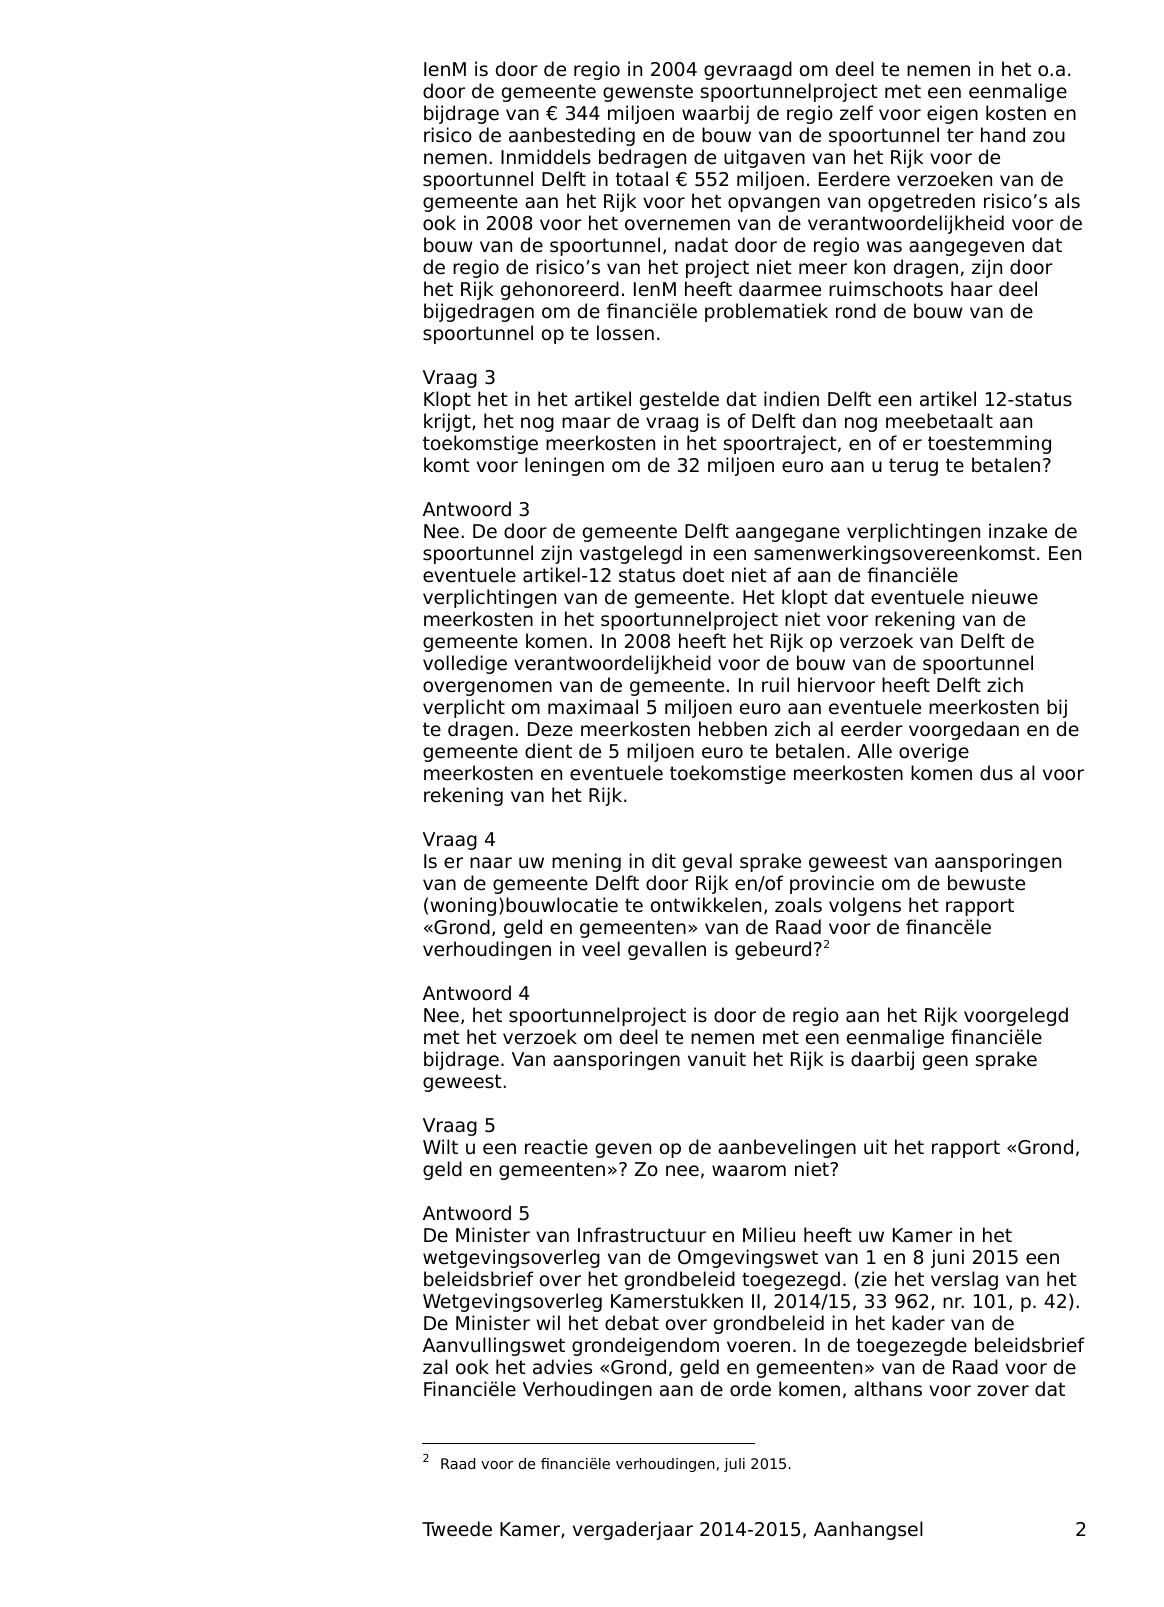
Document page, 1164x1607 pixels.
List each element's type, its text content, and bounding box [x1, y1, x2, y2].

text De Minister van Infrastructuur en Milieu heeft uw Kamer in het wetgevingsoverleg van de Omgevingswet van 1 en 8 juni 2015 een beleidsbrief over het grondbeleid toegezegd. (zie het verslag van het Wetgevingsoverleg Kamerstukken II, 2014/15, 33 962, nr. 101, p. 42). De Minister wil het debat over grondbeleid in het kader van de Aanvullingswet grondeigendom voeren. In de toegezegde beleidsbrief zal ook het advies «Grond, geld en gemeenten» van de Raad voor de Financiële Verhoudingen aan de orde komen, althans voor zover dat [422, 1225, 1087, 1401]
text Antwoord 3 [422, 499, 1087, 521]
text Antwoord 4 [422, 983, 1087, 1005]
text Raad voor de financiële verhoudingen, juli 2015. [422, 1452, 1087, 1474]
text Vraag 3 [422, 367, 1087, 389]
text IenM is door de regio in 2004 gevraagd om deel te nemen in het o.a. door de gemeente gewenste spoortunnelproject met een eenmalige bijdrage van € 344 miljoen waarbij de regio zelf voor eigen kosten en risico de aanbesteding en de bouw van de spoortunnel ter hand zou nemen. Inmiddels bedragen de uitgaven van het Rijk voor de spoortunnel Delft in totaal € 552 miljoen. Eerdere verzoeken van de gemeente aan het Rijk voor het opvangen van opgetreden risico’s als ook in 2008 voor het overnemen van de verantwoordelijkheid voor de bouw van de spoortunnel, nadat door de regio was aangegeven dat de regio de risico’s van het project niet meer kon dragen, zijn door het Rijk gehonoreerd. IenM heeft daarmee ruimschoots haar deel bijgedragen om de financiële problematiek rond de bouw van de spoortunnel op te lossen. [422, 59, 1087, 345]
text Wilt u een reactie geven op de aanbevelingen uit het rapport «Grond, geld en gemeenten»? Zo nee, waarom niet? [422, 1137, 1087, 1181]
text Nee. De door de gemeente Delft aangegane verplichtingen inzake de spoortunnel zijn vastgelegd in een samenwerkingsovereenkomst. Een eventuele artikel-12 status doet niet af aan de financiële verplichtingen van de gemeente. Het klopt dat eventuele nieuwe meerkosten in het spoortunnelproject niet voor rekening van de gemeente komen. In 2008 heeft het Rijk op verzoek van Delft de volledige verantwoordelijkheid voor de bouw van de spoortunnel overgenomen van de gemeente. In ruil hiervoor heeft Delft zich verplicht om maximaal 5 miljoen euro aan eventuele meerkosten bij te dragen. Deze meerkosten hebben zich al eerder voorgedaan en de gemeente dient de 5 miljoen euro te betalen. Alle overige meerkosten en eventuele toekomstige meerkosten komen dus al voor rekening van het Rijk. [422, 521, 1087, 807]
text Vraag 4 [422, 829, 1087, 851]
text Antwoord 5 [422, 1203, 1087, 1225]
text Nee, het spoortunnelproject is door de regio aan het Rijk voorgelegd met het verzoek om deel te nemen met een eenmalige financiële bijdrage. Van aansporingen vanuit het Rijk is daarbij geen sprake geweest. [422, 1005, 1087, 1093]
text Vraag 5 [422, 1115, 1087, 1137]
text Klopt het in het artikel gestelde dat indien Delft een artikel 12-status krijgt, het nog maar de vraag is of Delft dan nog meebetaalt aan toekomstige meerkosten in het spoortraject, en of er toestemming komt voor leningen om de 32 miljoen euro aan u terug te betalen? [422, 389, 1087, 477]
text Is er naar uw mening in dit geval sprake geweest van aansporingen van de gemeente Delft door Rijk en/of provincie om de bewuste (woning)bouwlocatie te ontwikkelen, zoals volgens het rapport «Grond, geld en gemeenten» van de Raad voor de financële verhoudingen in veel gevallen is gebeurd? [422, 851, 1087, 961]
